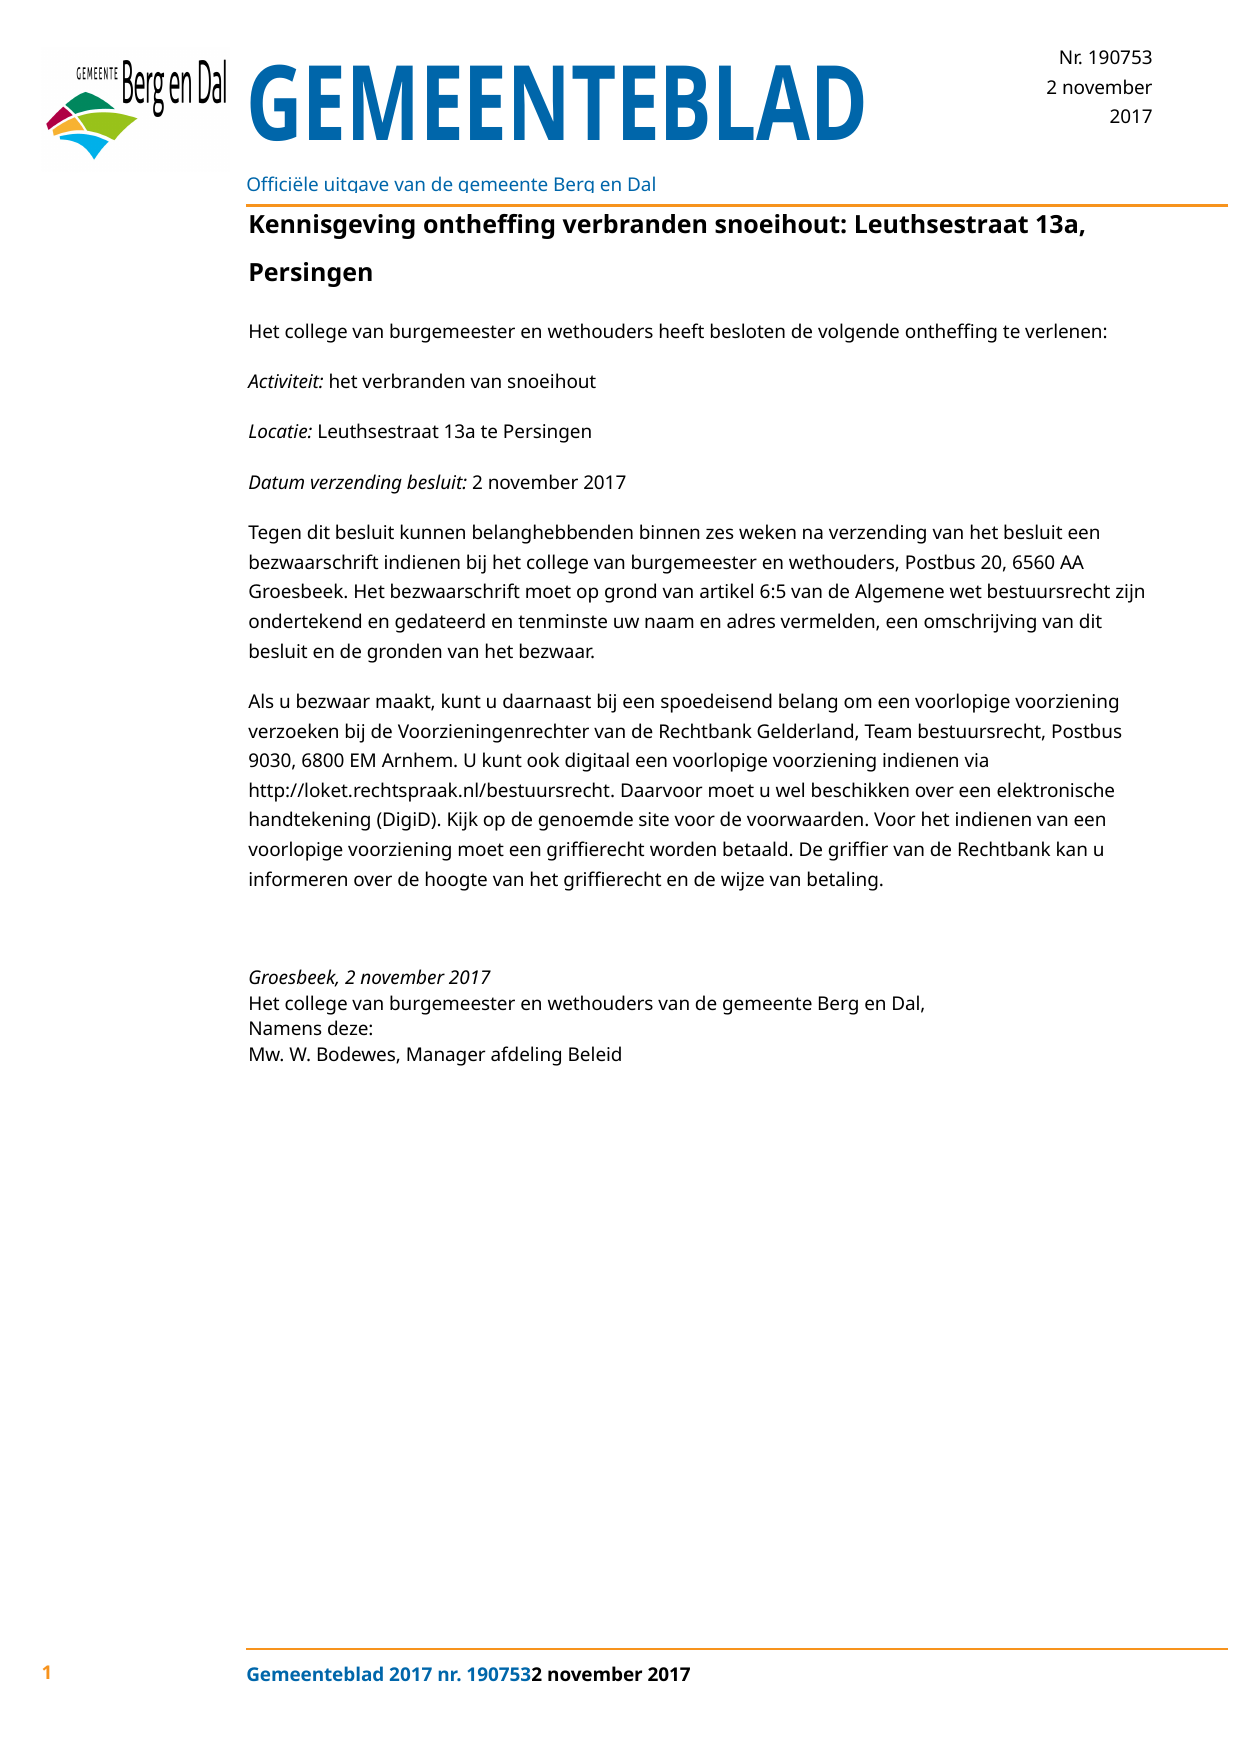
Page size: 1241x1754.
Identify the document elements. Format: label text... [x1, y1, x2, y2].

text Namens deze: [248, 1016, 1152, 1041]
text Mw. W. Bodewes, Manager afdeling Beleid [248, 1041, 1152, 1067]
text Als u bezwaar maakt, kunt u daarnaast bij een spoedeisend belang om een voorlopige voorziening verzoeken bij de Voorzieningenrechter van de Rechtbank Gelderland, Team bestuursrecht, Postbus 9030, 6800 EM Arnhem. U kunt ook digitaal een voorlopige voorziening indienen via http://loket.rechtspraak.nl/bestuursrecht. Daarvoor moet u wel beschikken over een elektronische handtekening (DigiD). Kijk op de genoemde site voor de voorwaarden. Voor het indienen van een voorlopige voorziening moet een griffierecht worden betaald. De griffier van de Rechtbank kan u informeren over de hoogte van het griffierecht en de wijze van betaling. [248, 688, 1152, 892]
text Tegen dit besluit kunnen belanghebbenden binnen zes weken na verzending van het besluit een bezwaarschrift indienen bij het college van burgemeester en wethouders, Postbus 20, 6560 AA Groesbeek. Het bezwaarschrift moet op grond van artikel 6:5 van de Algemene wet bestuursrecht zijn ondertekend en gedateerd en tenminste uw naam en adres vermelden, een omschrijving van dit besluit en de gronden van het bezwaar. [248, 519, 1152, 664]
text Het college van burgemeester en wethouders heeft besloten de volgende ontheffing te verlenen: [248, 318, 1152, 344]
text Het college van burgemeester en wethouders van de gemeente Berg en Dal, [248, 990, 1152, 1016]
text Groesbeek, 2 november 2017 [248, 964, 1152, 990]
text Locatie: Leuthsestraat 13a te Persingen [248, 419, 1152, 444]
text Datum verzending besluit: 2 november 2017 [248, 469, 1152, 495]
text Kennisgeving ontheffing verbranden snoeihout: Leuthsestraat 13a, Persingen [248, 207, 1152, 288]
text Activiteit: het verbranden van snoeihout [248, 368, 1152, 394]
picture [41, 47, 231, 172]
